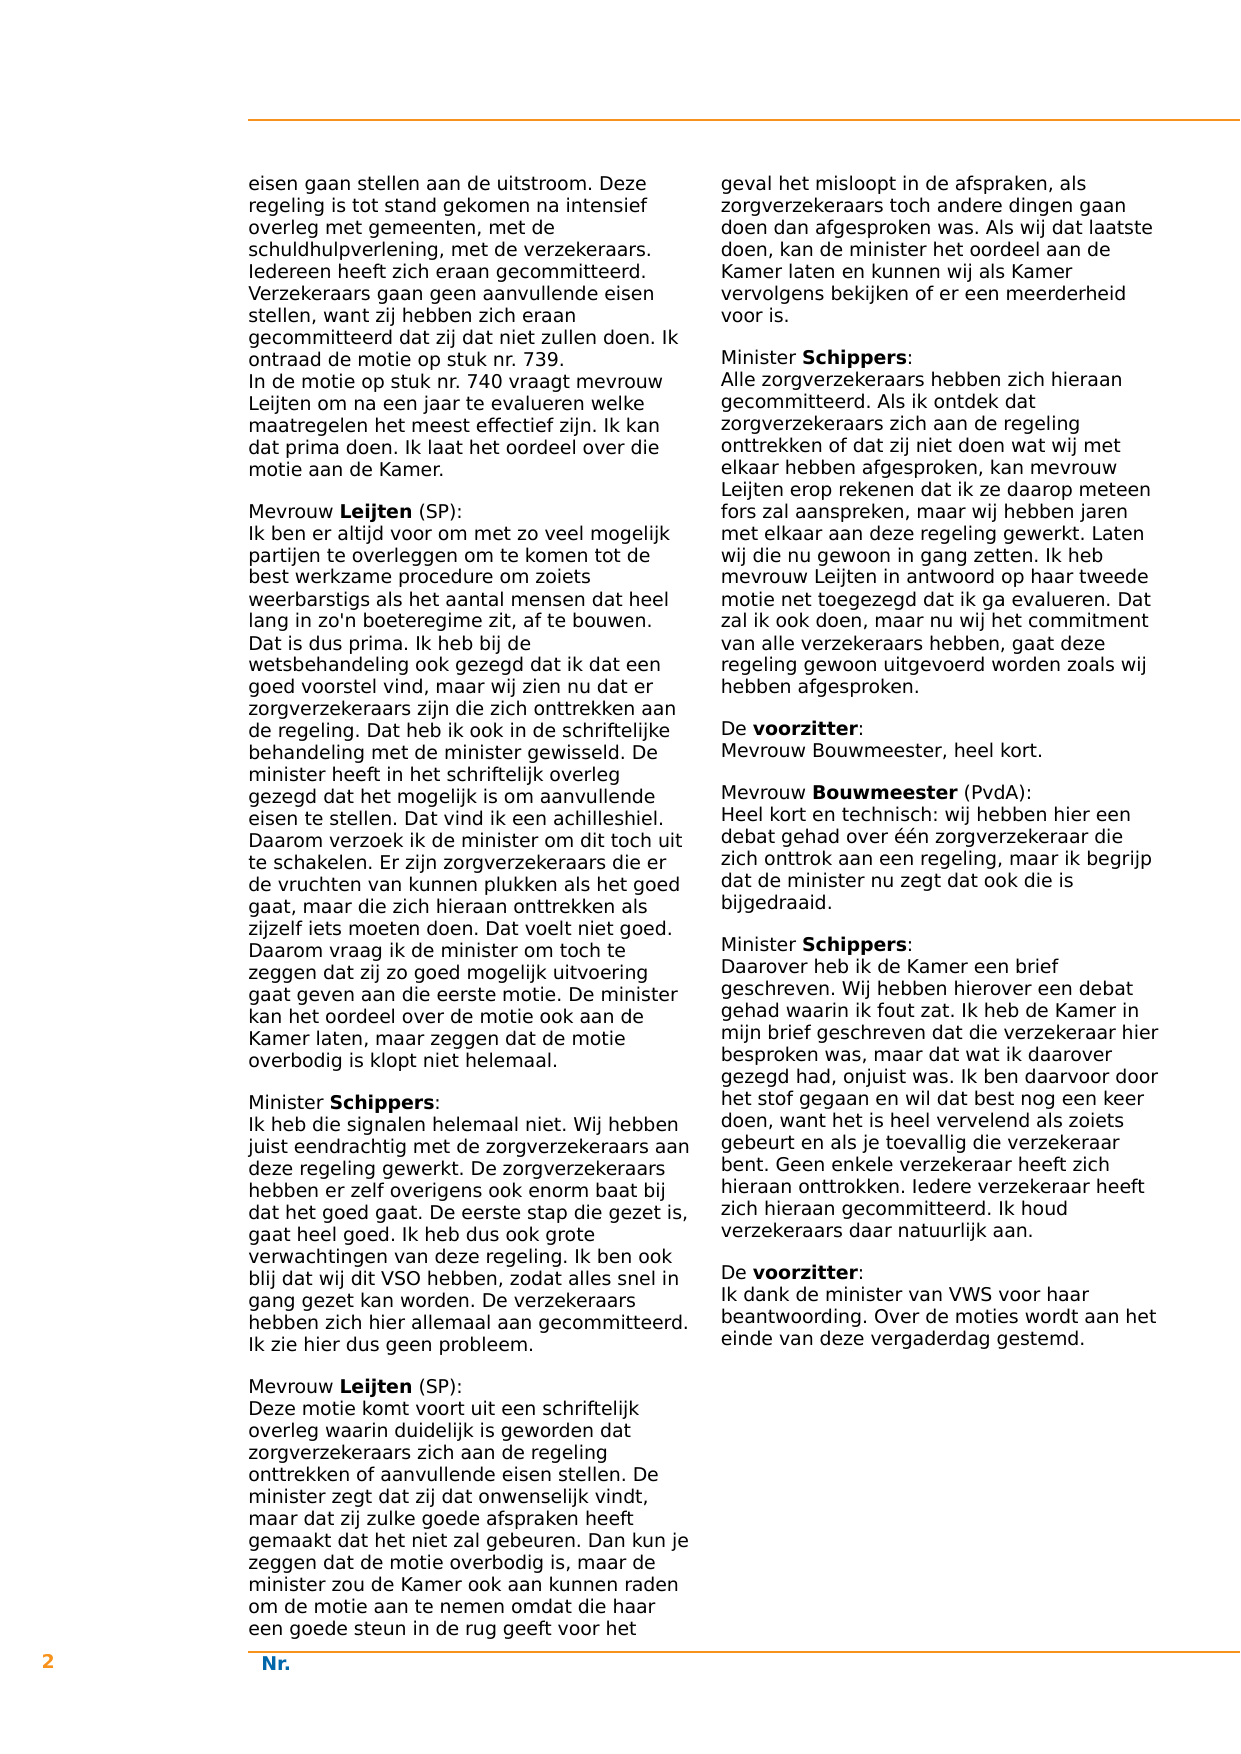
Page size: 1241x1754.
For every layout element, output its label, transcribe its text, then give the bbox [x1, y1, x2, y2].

text Minister Schippers: [721, 347, 1163, 369]
text Ik dank de minister van VWS voor haar beantwoording. Over de moties wordt aan het einde van deze vergaderdag gestemd. [721, 1284, 1163, 1350]
text In de motie op stuk nr. 740 vraagt mevrouw Leijten om na een jaar te evalueren welke maatregelen het meest effectief zijn. Ik kan dat prima doen. Ik laat het oordeel over die motie aan de Kamer. [248, 371, 691, 481]
text De voorzitter: [721, 718, 1163, 740]
text Ik ben er altijd voor om met zo veel mogelijk partijen te overleggen om te komen tot de best werkzame procedure om zoiets weerbarstigs als het aantal mensen dat heel lang in zo'n boeteregime zit, af te bouwen. Dat is dus prima. Ik heb bij de wetsbehandeling ook gezegd dat ik dat een goed voorstel vind, maar wij zien nu dat er zorgverzekeraars zijn die zich onttrekken aan de regeling. Dat heb ik ook in de schriftelijke behandeling met de minister gewisseld. De minister heeft in het schriftelijk overleg gezegd dat het mogelijk is om aanvullende eisen te stellen. Dat vind ik een achilleshiel. Daarom verzoek ik de minister om dit toch uit te schakelen. Er zijn zorgverzekeraars die er de vruchten van kunnen plukken als het goed gaat, maar die zich hieraan onttrekken als zijzelf iets moeten doen. Dat voelt niet goed. Daarom vraag ik de minister om toch te zeggen dat zij zo goed mogelijk uitvoering gaat geven aan die eerste motie. De minister kan het oordeel over de motie ook aan de Kamer laten, maar zeggen dat de motie overbodig is klopt niet helemaal. [248, 522, 691, 1072]
text Minister Schippers: [721, 934, 1163, 956]
text eisen gaan stellen aan de uitstroom. Deze regeling is tot stand gekomen na intensief overleg met gemeenten, met de schuldhulpverlening, met de verzekeraars. Iedereen heeft zich eraan gecommitteerd. Verzekeraars gaan geen aanvullende eisen stellen, want zij hebben zich eraan gecommitteerd dat zij dat niet zullen doen. Ik ontraad de motie op stuk nr. 739. [248, 173, 691, 371]
text geval het misloopt in de afspraken, als zorgverzekeraars toch andere dingen gaan doen dan afgesproken was. Als wij dat laatste doen, kan de minister het oordeel aan de Kamer laten en kunnen wij als Kamer vervolgens bekijken of er een meerderheid voor is. [721, 173, 1163, 327]
text Deze motie komt voort uit een schriftelijk overleg waarin duidelijk is geworden dat zorgverzekeraars zich aan de regeling onttrekken of aanvullende eisen stellen. De minister zegt dat zij dat onwenselijk vindt, maar dat zij zulke goede afspraken heeft gemaakt dat het niet zal gebeuren. Dan kun je zeggen dat de motie overbodig is, maar de minister zou de Kamer ook aan kunnen raden om de motie aan te nemen omdat die haar een goede steun in de rug geeft voor het [248, 1398, 691, 1639]
text Daarover heb ik de Kamer een brief geschreven. Wij hebben hierover een debat gehad waarin ik fout zat. Ik heb de Kamer in mijn brief geschreven dat die verzekeraar hier besproken was, maar dat wat ik daarover gezegd had, onjuist was. Ik ben daarvoor door het stof gegaan en wil dat best nog een keer doen, want het is heel vervelend als zoiets gebeurt en als je toevallig die verzekeraar bent. Geen enkele verzekeraar heeft zich hieraan onttrokken. Iedere verzekeraar heeft zich hieraan gecommitteerd. Ik houd verzekeraars daar natuurlijk aan. [721, 956, 1163, 1242]
text Ik heb die signalen helemaal niet. Wij hebben juist eendrachtig met de zorgverzekeraars aan deze regeling gewerkt. De zorgverzekeraars hebben er zelf overigens ook enorm baat bij dat het goed gaat. De eerste stap die gezet is, gaat heel goed. Ik heb dus ook grote verwachtingen van deze regeling. Ik ben ook blij dat wij dit VSO hebben, zodat alles snel in gang gezet kan worden. De verzekeraars hebben zich hier allemaal aan gecommitteerd. Ik zie hier dus geen probleem. [248, 1114, 691, 1356]
text De voorzitter: [721, 1262, 1163, 1284]
text Alle zorgverzekeraars hebben zich hieraan gecommitteerd. Als ik ontdek dat zorgverzekeraars zich aan de regeling onttrekken of dat zij niet doen wat wij met elkaar hebben afgesproken, kan mevrouw Leijten erop rekenen dat ik ze daarop meteen fors zal aanspreken, maar wij hebben jaren met elkaar aan deze regeling gewerkt. Laten wij die nu gewoon in gang zetten. Ik heb mevrouw Leijten in antwoord op haar tweede motie net toegezegd dat ik ga evalueren. Dat zal ik ook doen, maar nu wij het commitment van alle verzekeraars hebben, gaat deze regeling gewoon uitgevoerd worden zoals wij hebben afgesproken. [721, 369, 1163, 698]
text Heel kort en technisch: wij hebben hier een debat gehad over één zorgverzekeraar die zich onttrok aan een regeling, maar ik begrijp dat de minister nu zegt dat ook die is bijgedraaid. [721, 804, 1163, 914]
text Minister Schippers: [248, 1092, 691, 1114]
text Mevrouw Leijten (SP): [248, 1376, 691, 1398]
text Mevrouw Bouwmeester, heel kort. [721, 740, 1163, 762]
text Mevrouw Bouwmeester (PvdA): [721, 782, 1163, 804]
text Mevrouw Leijten (SP): [248, 501, 691, 522]
